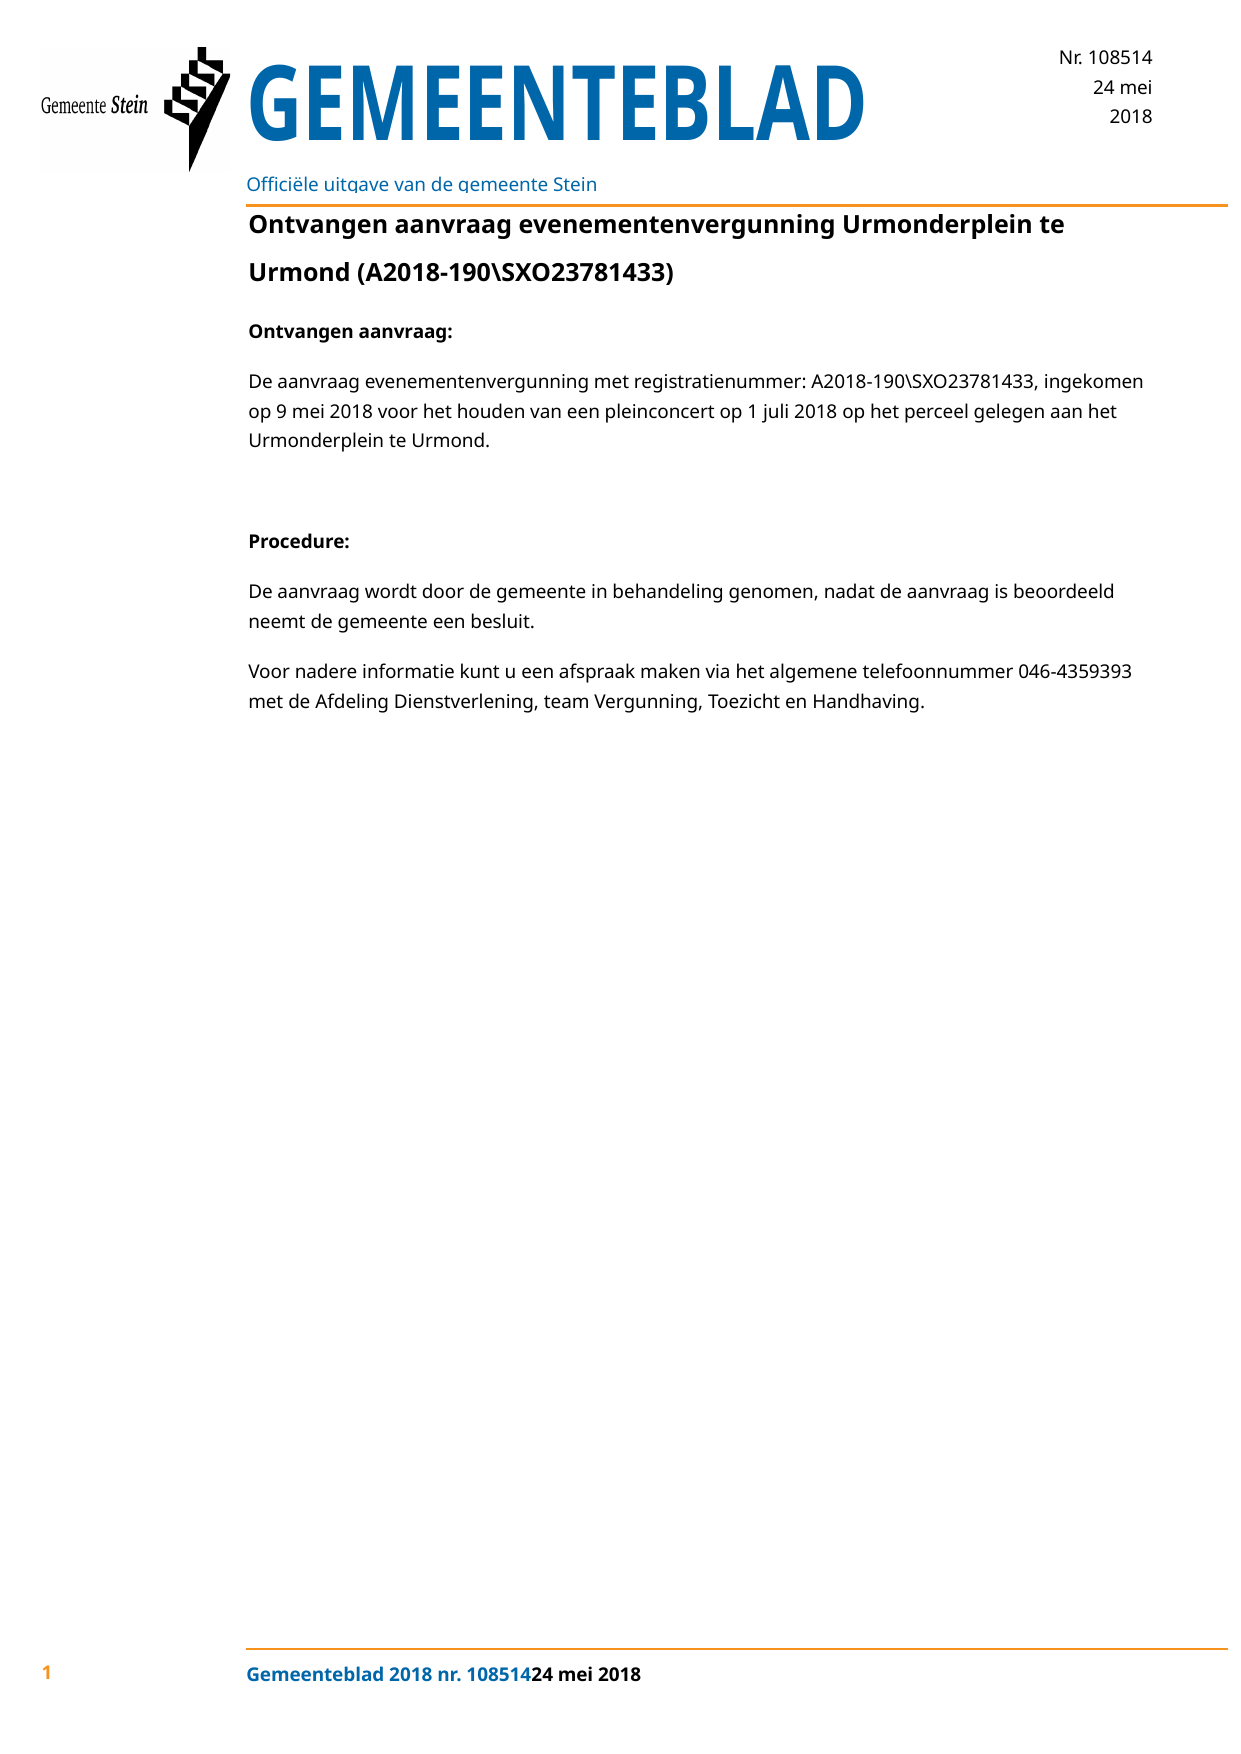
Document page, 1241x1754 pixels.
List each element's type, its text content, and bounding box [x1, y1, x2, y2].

picture [41, 47, 231, 172]
text Voor nadere informatie kunt u een afspraak maken via het algemene telefoonnummer 046-4359393 met de Afdeling Dienstverlening, team Vergunning, Toezicht en Handhaving. [248, 659, 1152, 714]
text Procedure: [248, 528, 1152, 554]
text De aanvraag evenementenvergunning met registratienummer: A2018-190\SXO23781433, ingekomen op 9 mei 2018 voor het houden van een pleinconcert op 1 juli 2018 op het perceel gelegen aan het Urmonderplein te Urmond. [248, 368, 1152, 453]
text Ontvangen aanvraag evenementenvergunning Urmonderplein te Urmond (A2018-190\SXO23781433) [248, 207, 1152, 288]
text De aanvraag wordt door de gemeente in behandeling genomen, nadat de aanvraag is beoordeeld neemt de gemeente een besluit. [248, 579, 1152, 634]
text Ontvangen aanvraag: [248, 318, 1152, 344]
